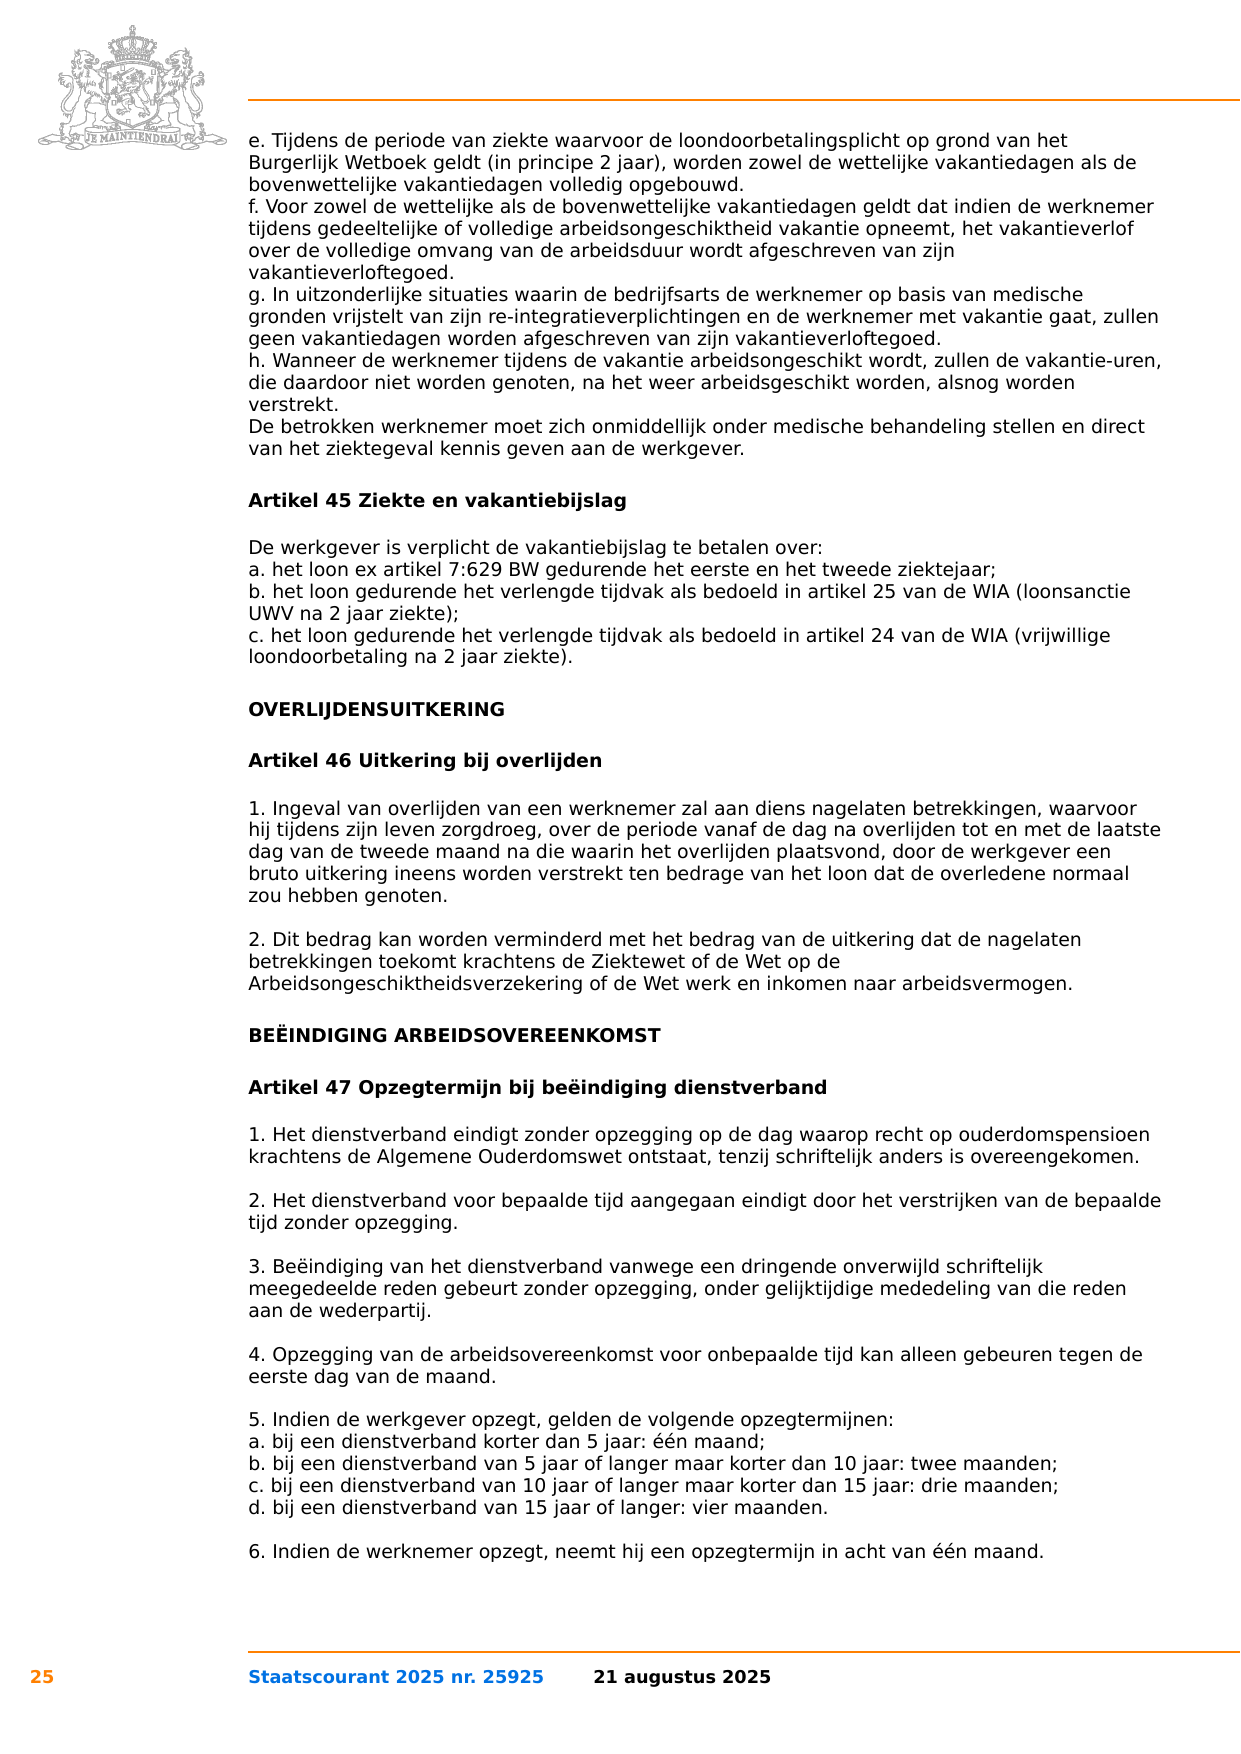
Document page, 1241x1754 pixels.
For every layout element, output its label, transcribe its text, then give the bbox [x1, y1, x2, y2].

text 2. Het dienstverband voor bepaalde tijd aangegaan eindigt door het verstrijken van de bepaalde tijd zonder opzegging. [248, 1190, 1163, 1234]
subtitle Artikel 45 Ziekte en vakantiebijslag [248, 489, 1163, 512]
text 1. Ingeval van overlijden van een werknemer zal aan diens nagelaten betrekkingen, waarvoor hij tijdens zijn leven zorgdroeg, over de periode vanaf de dag na overlijden tot en met de laatste dag van de tweede maand na die waarin het overlijden plaatsvond, door de werkgever een bruto uitkering ineens worden verstrekt ten bedrage van het loon dat de overledene normaal zou hebben genoten. [248, 797, 1163, 907]
subtitle Artikel 47 Opzegtermijn bij beëindiging dienstverband [248, 1077, 1163, 1099]
text f. Voor zowel de wettelijke als de bovenwettelijke vakantiedagen geldt dat indien de werknemer tijdens gedeeltelijke of volledige arbeidsongeschiktheid vakantie opneemt, het vakantieverlof over de volledige omvang van de arbeidsduur wordt afgeschreven van zijn vakantieverloftegoed. [248, 196, 1163, 284]
text 5. Indien de werkgever opzegt, gelden de volgende opzegtermijnen: [248, 1409, 1163, 1431]
text 1. Het dienstverband eindigt zonder opzegging op de dag waarop recht op ouderdomspensioen krachtens de Algemene Ouderdomswet ontstaat, tenzij schriftelijk anders is overeengekomen. [248, 1124, 1163, 1168]
text c. bij een dienstverband van 10 jaar of langer maar korter dan 15 jaar: drie maanden; [248, 1475, 1163, 1497]
text d. bij een dienstverband van 15 jaar of langer: vier maanden. [248, 1497, 1163, 1519]
text De betrokken werknemer moet zich onmiddellijk onder medische behandeling stellen en direct van het ziektegeval kennis geven aan de werkgever. [248, 416, 1163, 459]
text 4. Opzegging van de arbeidsovereenkomst voor onbepaalde tijd kan alleen gebeuren tegen de eerste dag van de maand. [248, 1343, 1163, 1387]
subtitle Artikel 46 Uitkering bij overlijden [248, 750, 1163, 772]
text b. bij een dienstverband van 5 jaar of langer maar korter dan 10 jaar: twee maanden; [248, 1453, 1163, 1475]
subtitle BEËINDIGING ARBEIDSOVEREENKOMST [248, 1025, 1163, 1047]
picture [38, 25, 227, 150]
text 3. Beëindiging van het dienstverband vanwege een dringende onverwijld schriftelijk meegedeelde reden gebeurt zonder opzegging, onder gelijktijdige mededeling van die reden aan de wederpartij. [248, 1256, 1163, 1322]
text 6. Indien de werknemer opzegt, neemt hij een opzegtermijn in acht van één maand. [248, 1541, 1163, 1563]
text g. In uitzonderlijke situaties waarin de bedrijfsarts de werknemer op basis van medische gronden vrijstelt van zijn re-integratieverplichtingen en de werknemer met vakantie gaat, zullen geen vakantiedagen worden afgeschreven van zijn vakantieverloftegoed. [248, 284, 1163, 350]
text h. Wanneer de werknemer tijdens de vakantie arbeidsongeschikt wordt, zullen de vakantie-uren, die daardoor niet worden genoten, na het weer arbeidsgeschikt worden, alsnog worden verstrekt. [248, 350, 1163, 416]
text b. het loon gedurende het verlengde tijdvak als bedoeld in artikel 25 van de WIA (loonsanctie UWV na 2 jaar ziekte); [248, 581, 1163, 624]
text e. Tijdens de periode van ziekte waarvoor de loondoorbetalingsplicht op grond van het Burgerlijk Wetboek geldt (in principe 2 jaar), worden zowel de wettelijke vakantiedagen als de bovenwettelijke vakantiedagen volledig opgebouwd. [248, 130, 1163, 196]
text c. het loon gedurende het verlengde tijdvak als bedoeld in artikel 24 van de WIA (vrijwillige loondoorbetaling na 2 jaar ziekte). [248, 624, 1163, 668]
text De werkgever is verplicht de vakantiebijslag te betalen over: [248, 537, 1163, 558]
text a. bij een dienstverband korter dan 5 jaar: één maand; [248, 1431, 1163, 1453]
text 2. Dit bedrag kan worden verminderd met het bedrag van de uitkering dat de nagelaten betrekkingen toekomt krachtens de Ziektewet of de Wet op de Arbeidsongeschiktheidsverzekering of de Wet werk en inkomen naar arbeidsvermogen. [248, 929, 1163, 995]
text a. het loon ex artikel 7:629 BW gedurende het eerste en het tweede ziektejaar; [248, 558, 1163, 581]
subtitle OVERLIJDENSUITKERING [248, 698, 1163, 720]
